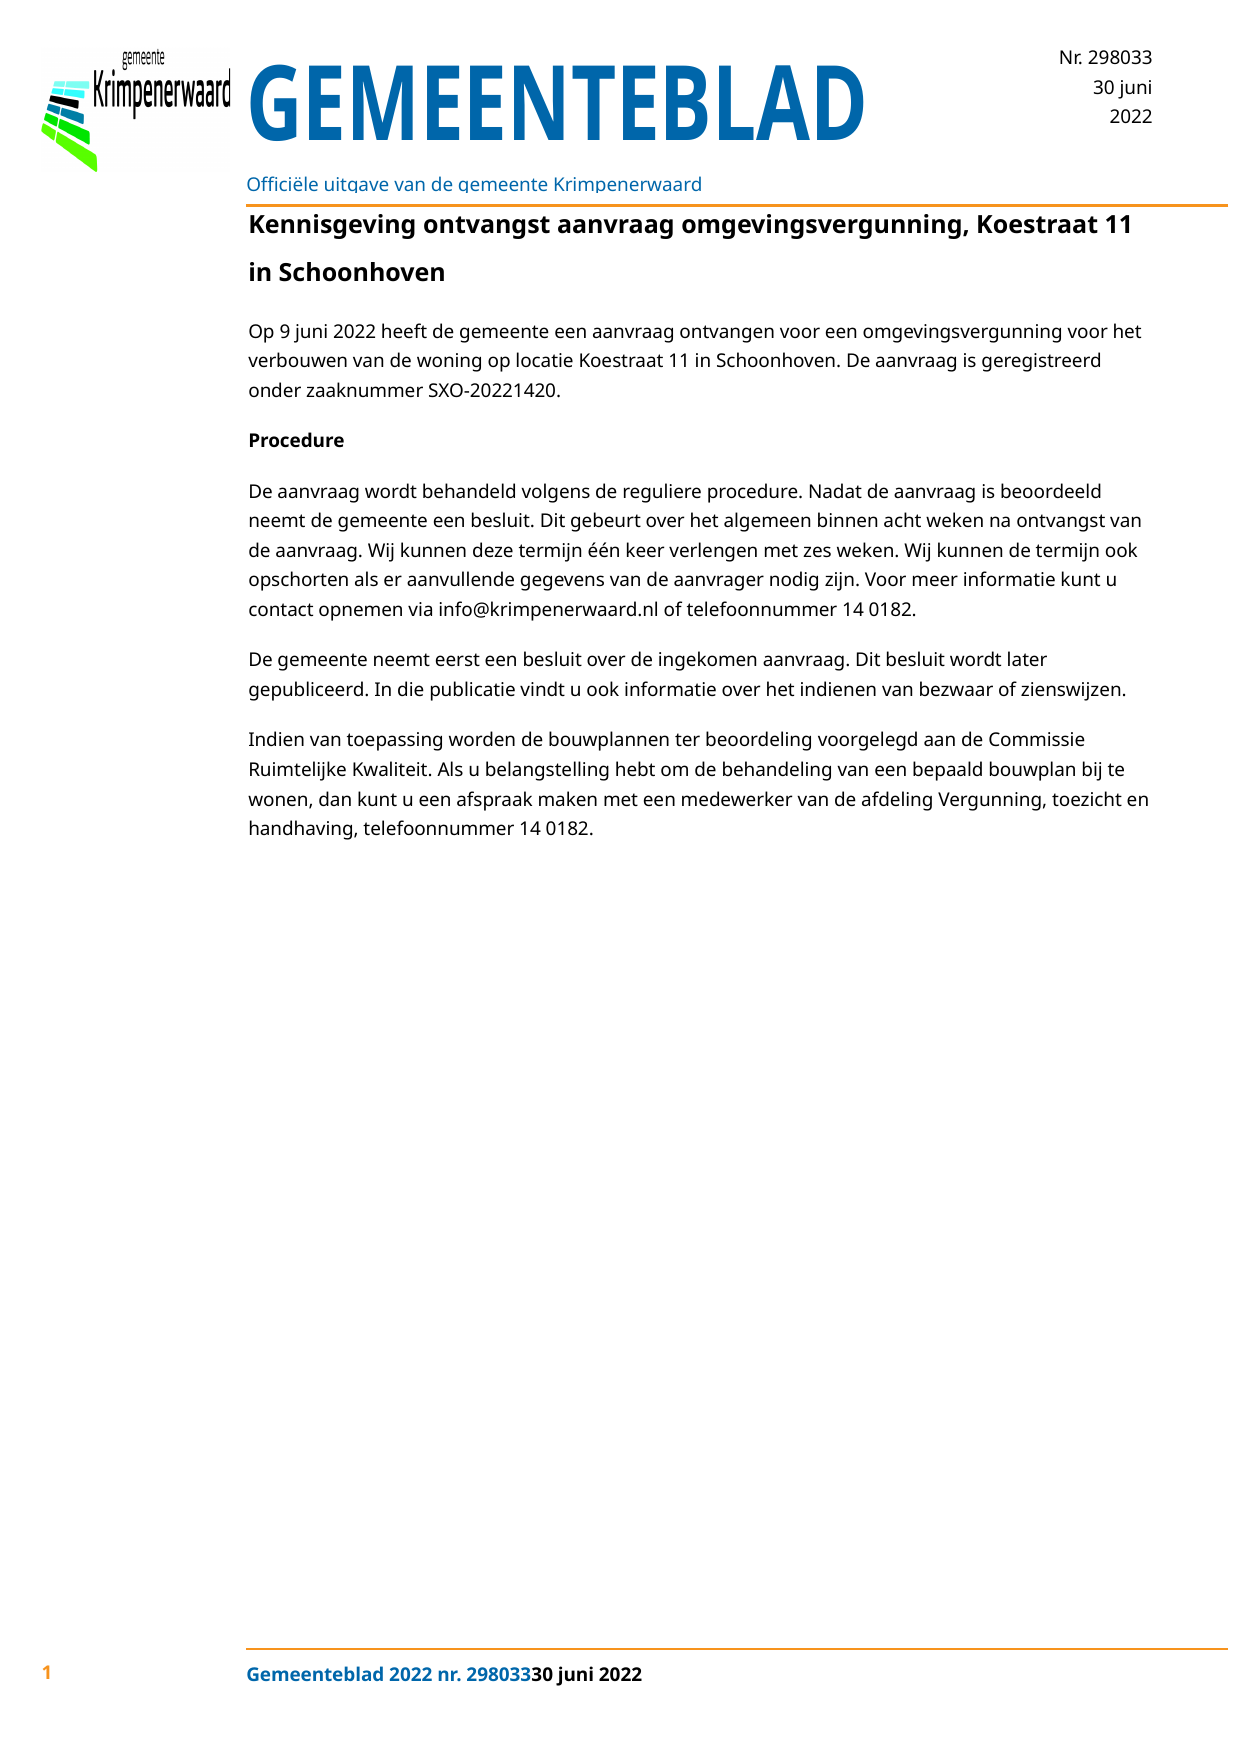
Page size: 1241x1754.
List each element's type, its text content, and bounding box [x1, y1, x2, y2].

text De gemeente neemt eerst een besluit over de ingekomen aanvraag. Dit besluit wordt later gepubliceerd. In die publicatie vindt u ook informatie over het indienen van bezwaar of zienswijzen. [248, 647, 1152, 702]
text De aanvraag wordt behandeld volgens de reguliere procedure. Nadat de aanvraag is beoordeeld neemt de gemeente een besluit. Dit gebeurt over het algemeen binnen acht weken na ontvangst van de aanvraag. Wij kunnen deze termijn één keer verlengen met zes weken. Wij kunnen de termijn ook opschorten als er aanvullende gegevens van de aanvrager nodig zijn. Voor meer informatie kunt u contact opnemen via info@krimpenerwaard.nl of telefoonnummer 14 0182. [248, 478, 1152, 622]
text Indien van toepassing worden de bouwplannen ter beoordeling voorgelegd aan de Commissie Ruimtelijke Kwaliteit. Als u belangstelling hebt om de behandeling van een bepaald bouwplan bij te wonen, dan kunt u een afspraak maken met een medewerker van de afdeling Vergunning, toezicht en handhaving, telefoonnummer 14 0182. [248, 727, 1152, 841]
picture [41, 47, 231, 172]
text Procedure [248, 427, 1152, 453]
text Op 9 juni 2022 heeft de gemeente een aanvraag ontvangen voor een omgevingsvergunning voor het verbouwen van de woning op locatie Koestraat 11 in Schoonhoven. De aanvraag is geregistreerd onder zaaknummer SXO-20221420. [248, 318, 1152, 403]
text Kennisgeving ontvangst aanvraag omgevingsvergunning, Koestraat 11 in Schoonhoven [248, 207, 1152, 288]
